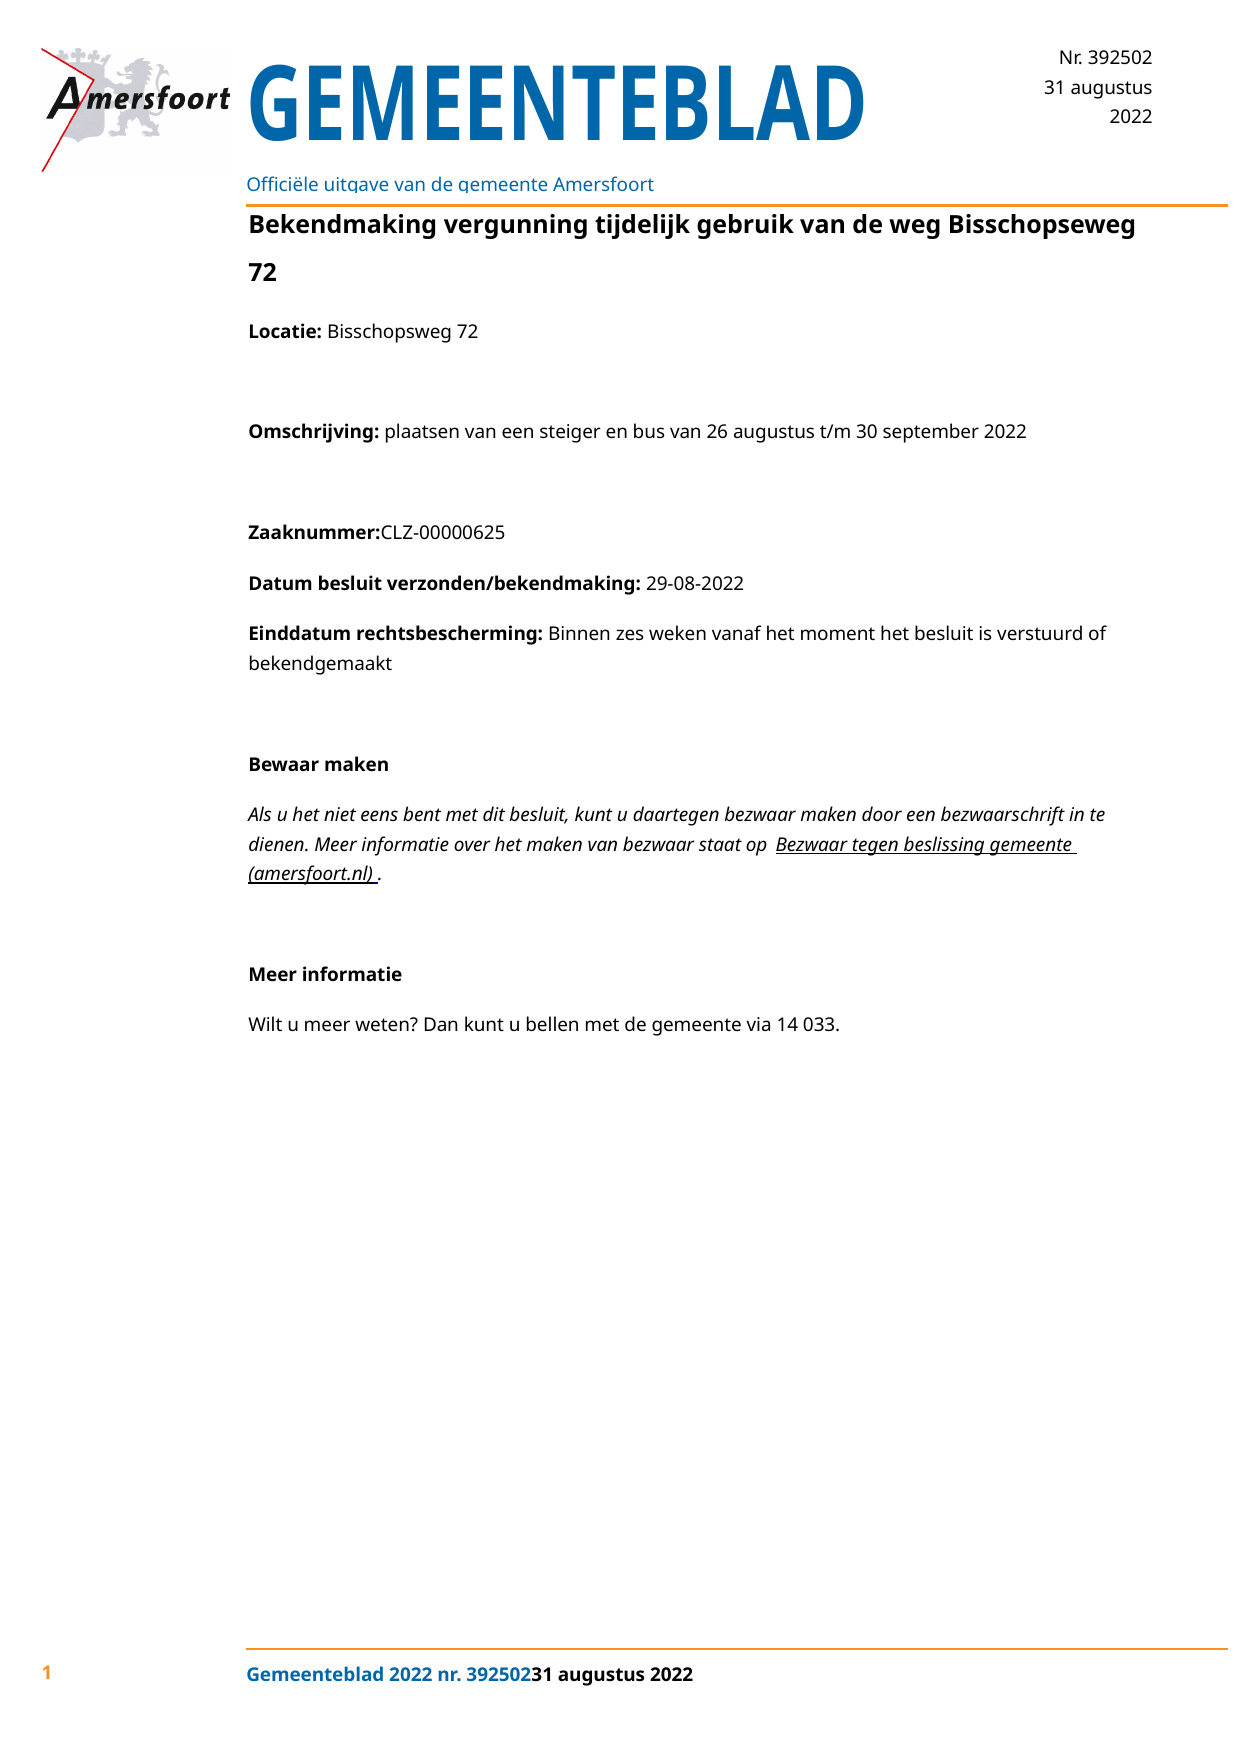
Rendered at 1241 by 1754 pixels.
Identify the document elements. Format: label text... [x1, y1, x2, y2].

text Datum besluit verzonden/bekendmaking: 29-08-2022 [248, 570, 1152, 596]
text Wilt u meer weten? Dan kunt u bellen met de gemeente via 14 033. [248, 1012, 1152, 1037]
text Einddatum rechtsbescherming: Binnen zes weken vanaf het moment het besluit is verstuurd of bekendgemaakt [248, 620, 1152, 676]
picture [41, 47, 231, 172]
text Bekendmaking vergunning tijdelijk gebruik van de weg Bisschopseweg 72 [248, 207, 1152, 288]
text Bewaar maken [248, 751, 1152, 777]
text Locatie: Bisschopsweg 72 [248, 318, 1152, 344]
text Omschrijving: plaatsen van een steiger en bus van 26 augustus t/m 30 september 2022 [248, 419, 1152, 444]
text Als u het niet eens bent met dit besluit, kunt u daartegen bezwaar maken door een bezwaarschrift in te dienen. Meer informatie over het maken van bezwaar staat op Bezwaar tegen beslissing gemeente (amersfoort.nl) . [248, 801, 1152, 886]
text Meer informatie [248, 961, 1152, 987]
text Zaaknummer:CLZ-00000625 [248, 519, 1152, 545]
